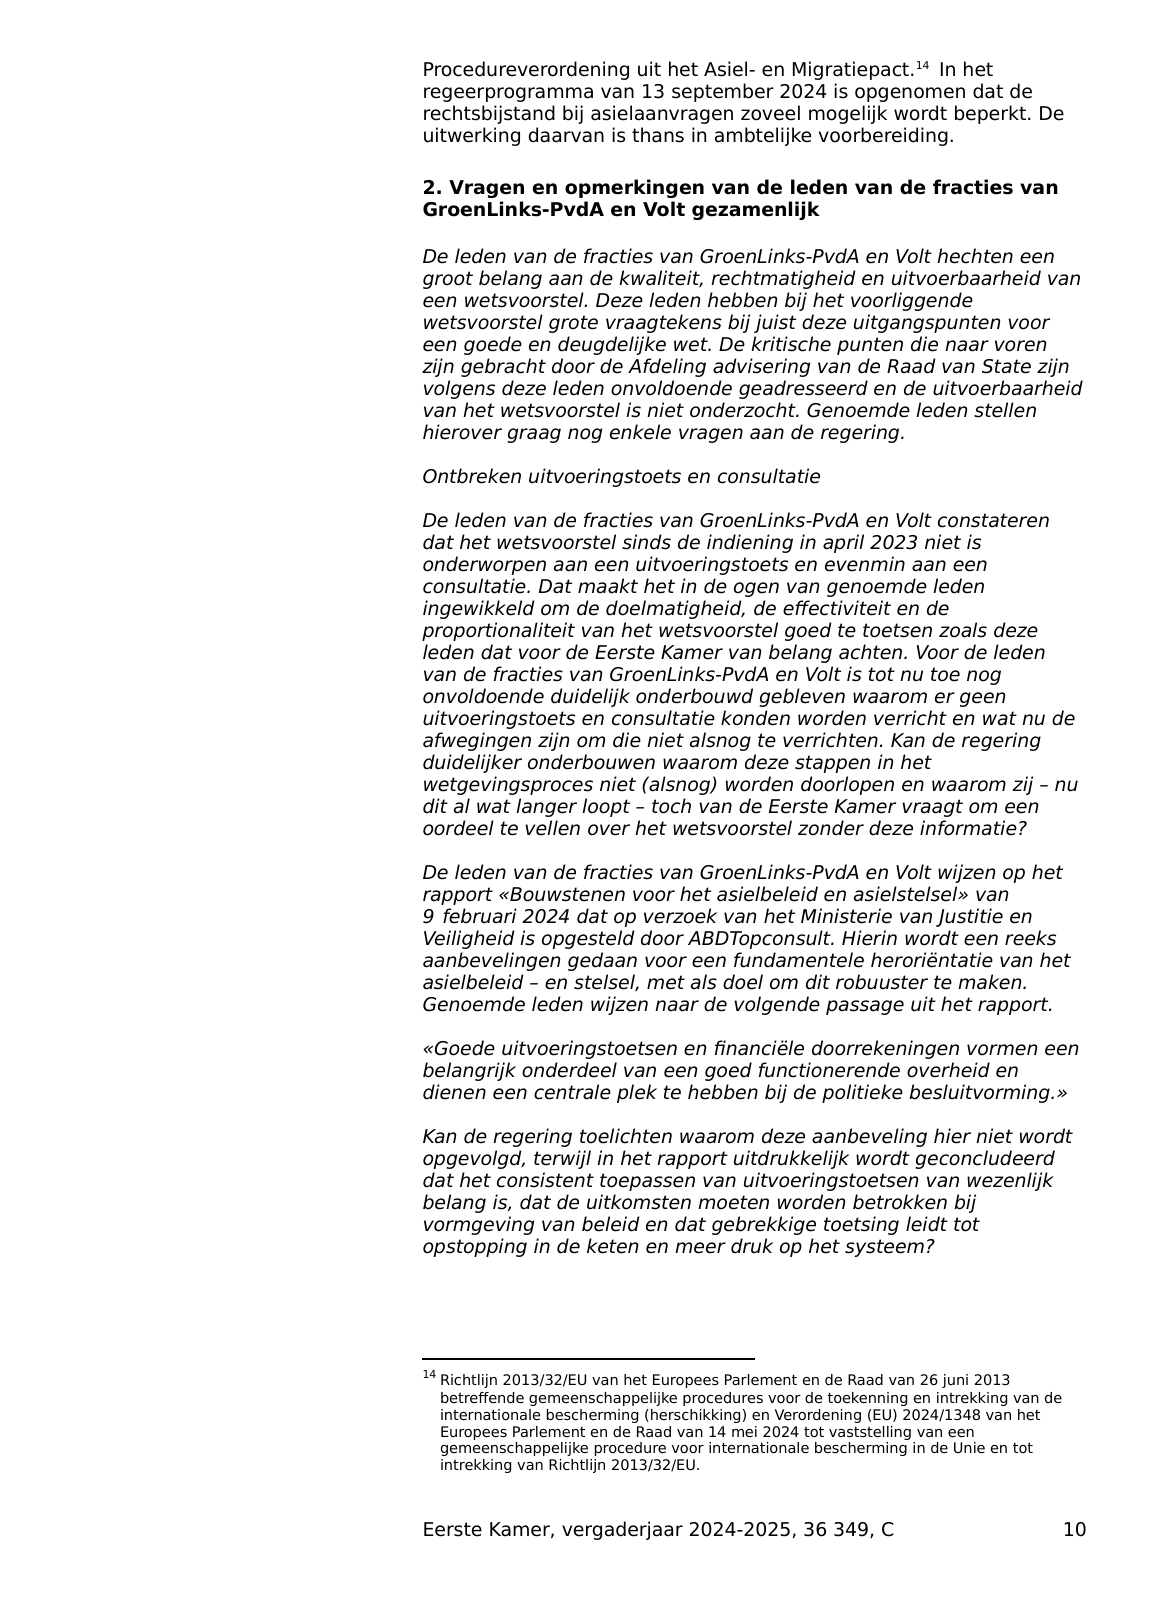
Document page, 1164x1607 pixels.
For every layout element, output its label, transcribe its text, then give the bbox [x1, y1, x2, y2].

text «Goede uitvoeringstoetsen en financiële doorrekeningen vormen een belangrijk onderdeel van een goed functionerende overheid en dienen een centrale plek te hebben bij de politieke besluitvorming.» [422, 1038, 1087, 1104]
subtitle Ontbreken uitvoeringstoets en consultatie [422, 466, 1087, 488]
text De leden van de fracties van GroenLinks-PvdA en Volt constateren dat het wetsvoorstel sinds de indiening in april 2023 niet is onderworpen aan een uitvoeringstoets en evenmin aan een consultatie. Dat maakt het in de ogen van genoemde leden ingewikkeld om de doelmatigheid, de effectiviteit en de proportionaliteit van het wetsvoorstel goed te toetsen zoals deze leden dat voor de Eerste Kamer van belang achten. Voor de leden van de fracties van GroenLinks-PvdA en Volt is tot nu toe nog onvoldoende duidelijk onderbouwd gebleven waarom er geen uitvoeringstoets en consultatie konden worden verricht en wat nu de afwegingen zijn om die niet alsnog te verrichten. Kan de regering duidelijker onderbouwen waarom deze stappen in het wetgevingsproces niet (alsnog) worden doorlopen en waarom zij – nu dit al wat langer loopt – toch van de Eerste Kamer vraagt om een oordeel te vellen over het wetsvoorstel zonder deze informatie? [422, 510, 1087, 840]
text Procedureverordening uit het Asiel- en Migratiepact. In het regeerprogramma van 13 september 2024 is opgenomen dat de rechtsbijstand bij asielaanvragen zoveel mogelijk wordt beperkt. De uitwerking daarvan is thans in ambtelijke voorbereiding. [422, 59, 1087, 147]
subtitle 2. Vragen en opmerkingen van de leden van de fracties van GroenLinks-PvdA en Volt gezamenlijk [422, 177, 1087, 221]
text De leden van de fracties van GroenLinks-PvdA en Volt wijzen op het rapport «Bouwstenen voor het asielbeleid en asielstelsel» van 9 februari 2024 dat op verzoek van het Ministerie van Justitie en Veiligheid is opgesteld door ABDTopconsult. Hierin wordt een reeks aanbevelingen gedaan voor een fundamentele heroriëntatie van het asielbeleid – en stelsel, met als doel om dit robuuster te maken. Genoemde leden wijzen naar de volgende passage uit het rapport. [422, 862, 1087, 1016]
text Richtlijn 2013/32/EU van het Europees Parlement en de Raad van 26 juni 2013 betreffende gemeenschappelijke procedures voor de toekenning en intrekking van de internationale bescherming (herschikking) en Verordening (EU) 2024/1348 van het Europees Parlement en de Raad van 14 mei 2024 tot vaststelling van een gemeenschappelijke procedure voor internationale bescherming in de Unie en tot intrekking van Richtlijn 2013/32/EU. [422, 1368, 1087, 1474]
text Kan de regering toelichten waarom deze aanbeveling hier niet wordt opgevolgd, terwijl in het rapport uitdrukkelijk wordt geconcludeerd dat het consistent toepassen van uitvoeringstoetsen van wezenlijk belang is, dat de uitkomsten moeten worden betrokken bij vormgeving van beleid en dat gebrekkige toetsing leidt tot opstopping in de keten en meer druk op het systeem? [422, 1126, 1087, 1258]
text De leden van de fracties van GroenLinks-PvdA en Volt hechten een groot belang aan de kwaliteit, rechtmatigheid en uitvoerbaarheid van een wetsvoorstel. Deze leden hebben bij het voorliggende wetsvoorstel grote vraagtekens bij juist deze uitgangspunten voor een goede en deugdelijke wet. De kritische punten die naar voren zijn gebracht door de Afdeling advisering van de Raad van State zijn volgens deze leden onvoldoende geadresseerd en de uitvoerbaarheid van het wetsvoorstel is niet onderzocht. Genoemde leden stellen hierover graag nog enkele vragen aan de regering. [422, 246, 1087, 444]
